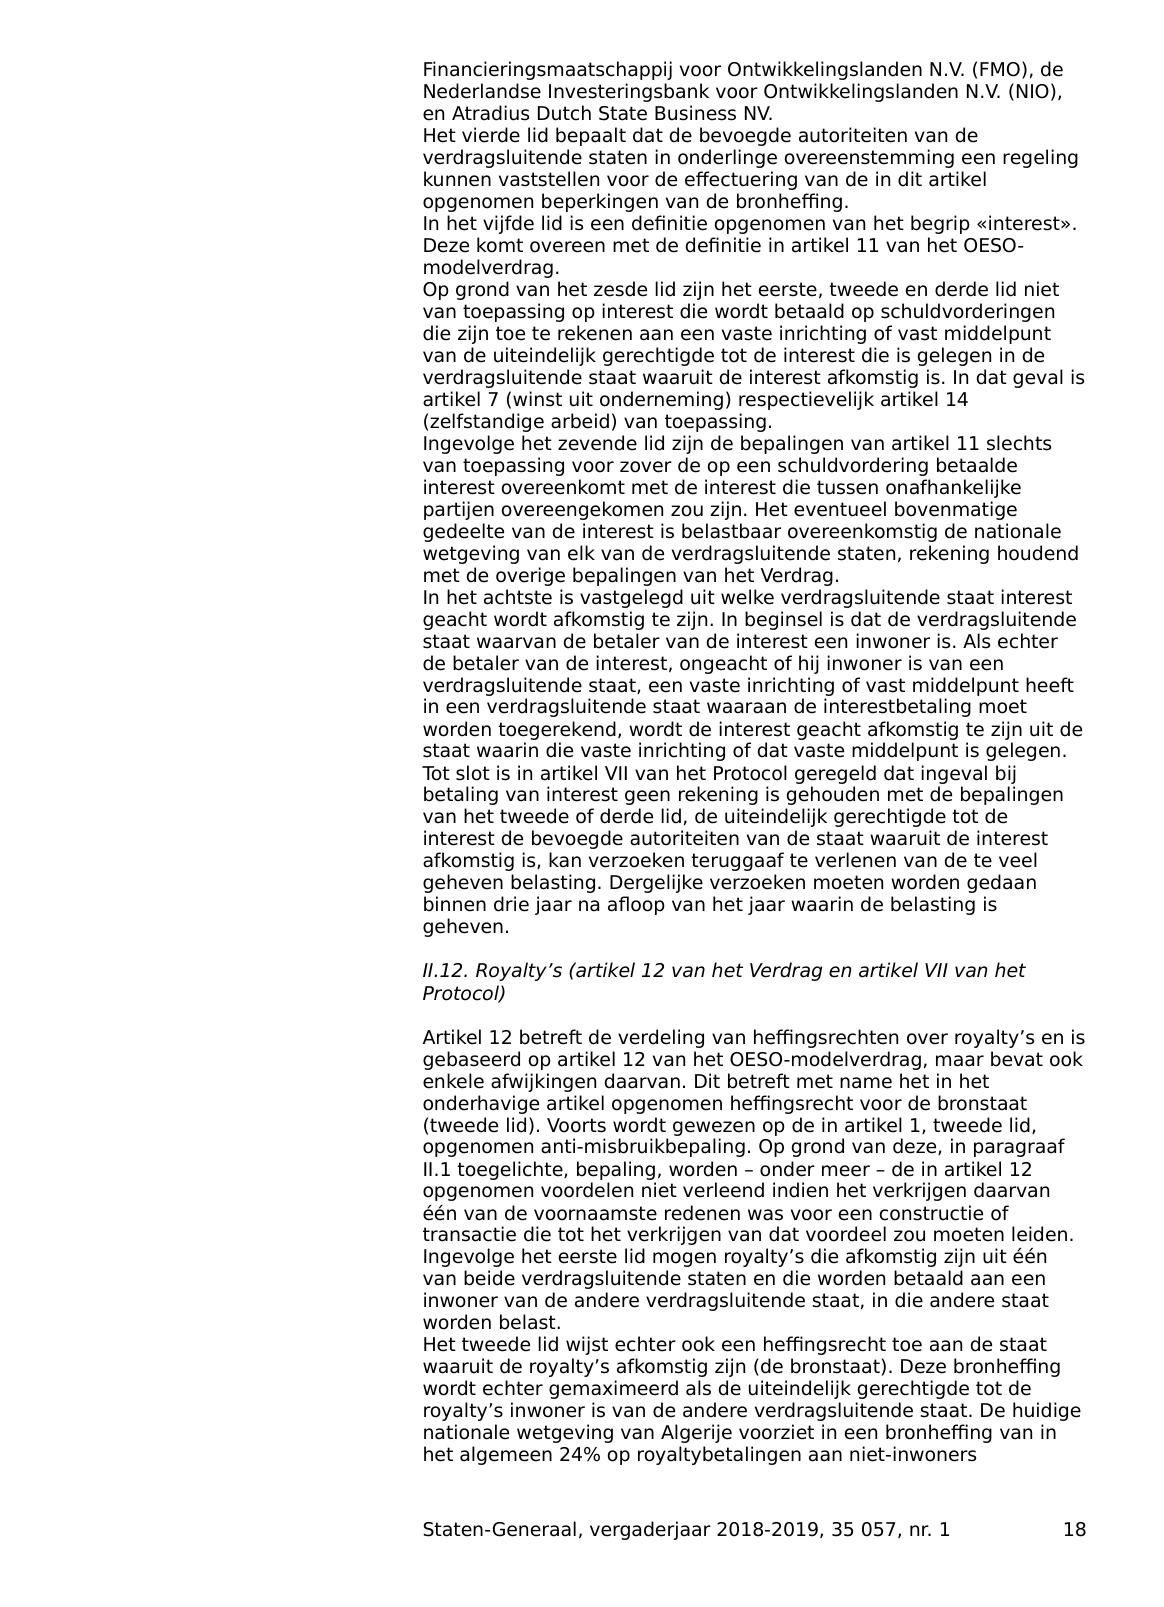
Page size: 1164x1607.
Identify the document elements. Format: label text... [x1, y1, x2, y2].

text In het vijfde lid is een definitie opgenomen van het begrip «interest». Deze komt overeen met de definitie in artikel 11 van het OESO-modelverdrag. [422, 213, 1087, 279]
text Ingevolge het eerste lid mogen royalty’s die afkomstig zijn uit één van beide verdragsluitende staten en die worden betaald aan een inwoner van de andere verdragsluitende staat, in die andere staat worden belast. [422, 1246, 1087, 1334]
text Het vierde lid bepaalt dat de bevoegde autoriteiten van de verdragsluitende staten in onderlinge overeenstemming een regeling kunnen vaststellen voor de effectuering van de in dit artikel opgenomen beperkingen van de bronheffing. [422, 125, 1087, 213]
text Financieringsmaatschappij voor Ontwikkelingslanden N.V. (FMO), de Nederlandse Investeringsbank voor Ontwikkelingslanden N.V. (NIO), en Atradius Dutch State Business NV. [422, 59, 1087, 125]
subtitle II.12. Royalty’s (artikel 12 van het Verdrag en artikel VII van het Protocol) [422, 960, 1087, 1004]
text Het tweede lid wijst echter ook een heffingsrecht toe aan de staat waaruit de royalty’s afkomstig zijn (de bronstaat). Deze bronheffing wordt echter gemaximeerd als de uiteindelijk gerechtigde tot de royalty’s inwoner is van de andere verdragsluitende staat. De huidige nationale wetgeving van Algerije voorziet in een bronheffing van in het algemeen 24% op royaltybetalingen aan niet-inwoners [422, 1334, 1087, 1466]
text In het achtste is vastgelegd uit welke verdragsluitende staat interest geacht wordt afkomstig te zijn. In beginsel is dat de verdragsluitende staat waarvan de betaler van de interest een inwoner is. Als echter de betaler van de interest, ongeacht of hij inwoner is van een verdragsluitende staat, een vaste inrichting of vast middelpunt heeft in een verdragsluitende staat waaraan de interestbetaling moet worden toegerekend, wordt de interest geacht afkomstig te zijn uit de staat waarin die vaste inrichting of dat vaste middelpunt is gelegen. [422, 587, 1087, 762]
text Artikel 12 betreft de verdeling van heffingsrechten over royalty’s en is gebaseerd op artikel 12 van het OESO-modelverdrag, maar bevat ook enkele afwijkingen daarvan. Dit betreft met name het in het onderhavige artikel opgenomen heffingsrecht voor de bronstaat (tweede lid). Voorts wordt gewezen op de in artikel 1, tweede lid, opgenomen anti-misbruikbepaling. Op grond van deze, in paragraaf II.1 toegelichte, bepaling, worden – onder meer – de in artikel 12 opgenomen voordelen niet verleend indien het verkrijgen daarvan één van de voornaamste redenen was voor een constructie of transactie die tot het verkrijgen van dat voordeel zou moeten leiden. [422, 1027, 1087, 1246]
text Ingevolge het zevende lid zijn de bepalingen van artikel 11 slechts van toepassing voor zover de op een schuldvordering betaalde interest overeenkomt met de interest die tussen onafhankelijke partijen overeengekomen zou zijn. Het eventueel bovenmatige gedeelte van de interest is belastbaar overeenkomstig de nationale wetgeving van elk van de verdragsluitende staten, rekening houdend met de overige bepalingen van het Verdrag. [422, 433, 1087, 587]
text Op grond van het zesde lid zijn het eerste, tweede en derde lid niet van toepassing op interest die wordt betaald op schuldvorderingen die zijn toe te rekenen aan een vaste inrichting of vast middelpunt van de uiteindelijk gerechtigde tot de interest die is gelegen in de verdragsluitende staat waaruit de interest afkomstig is. In dat geval is artikel 7 (winst uit onderneming) respectievelijk artikel 14 (zelfstandige arbeid) van toepassing. [422, 279, 1087, 433]
text Tot slot is in artikel VII van het Protocol geregeld dat ingeval bij betaling van interest geen rekening is gehouden met de bepalingen van het tweede of derde lid, de uiteindelijk gerechtigde tot de interest de bevoegde autoriteiten van de staat waaruit de interest afkomstig is, kan verzoeken teruggaaf te verlenen van de te veel geheven belasting. Dergelijke verzoeken moeten worden gedaan binnen drie jaar na afloop van het jaar waarin de belasting is geheven. [422, 762, 1087, 938]
